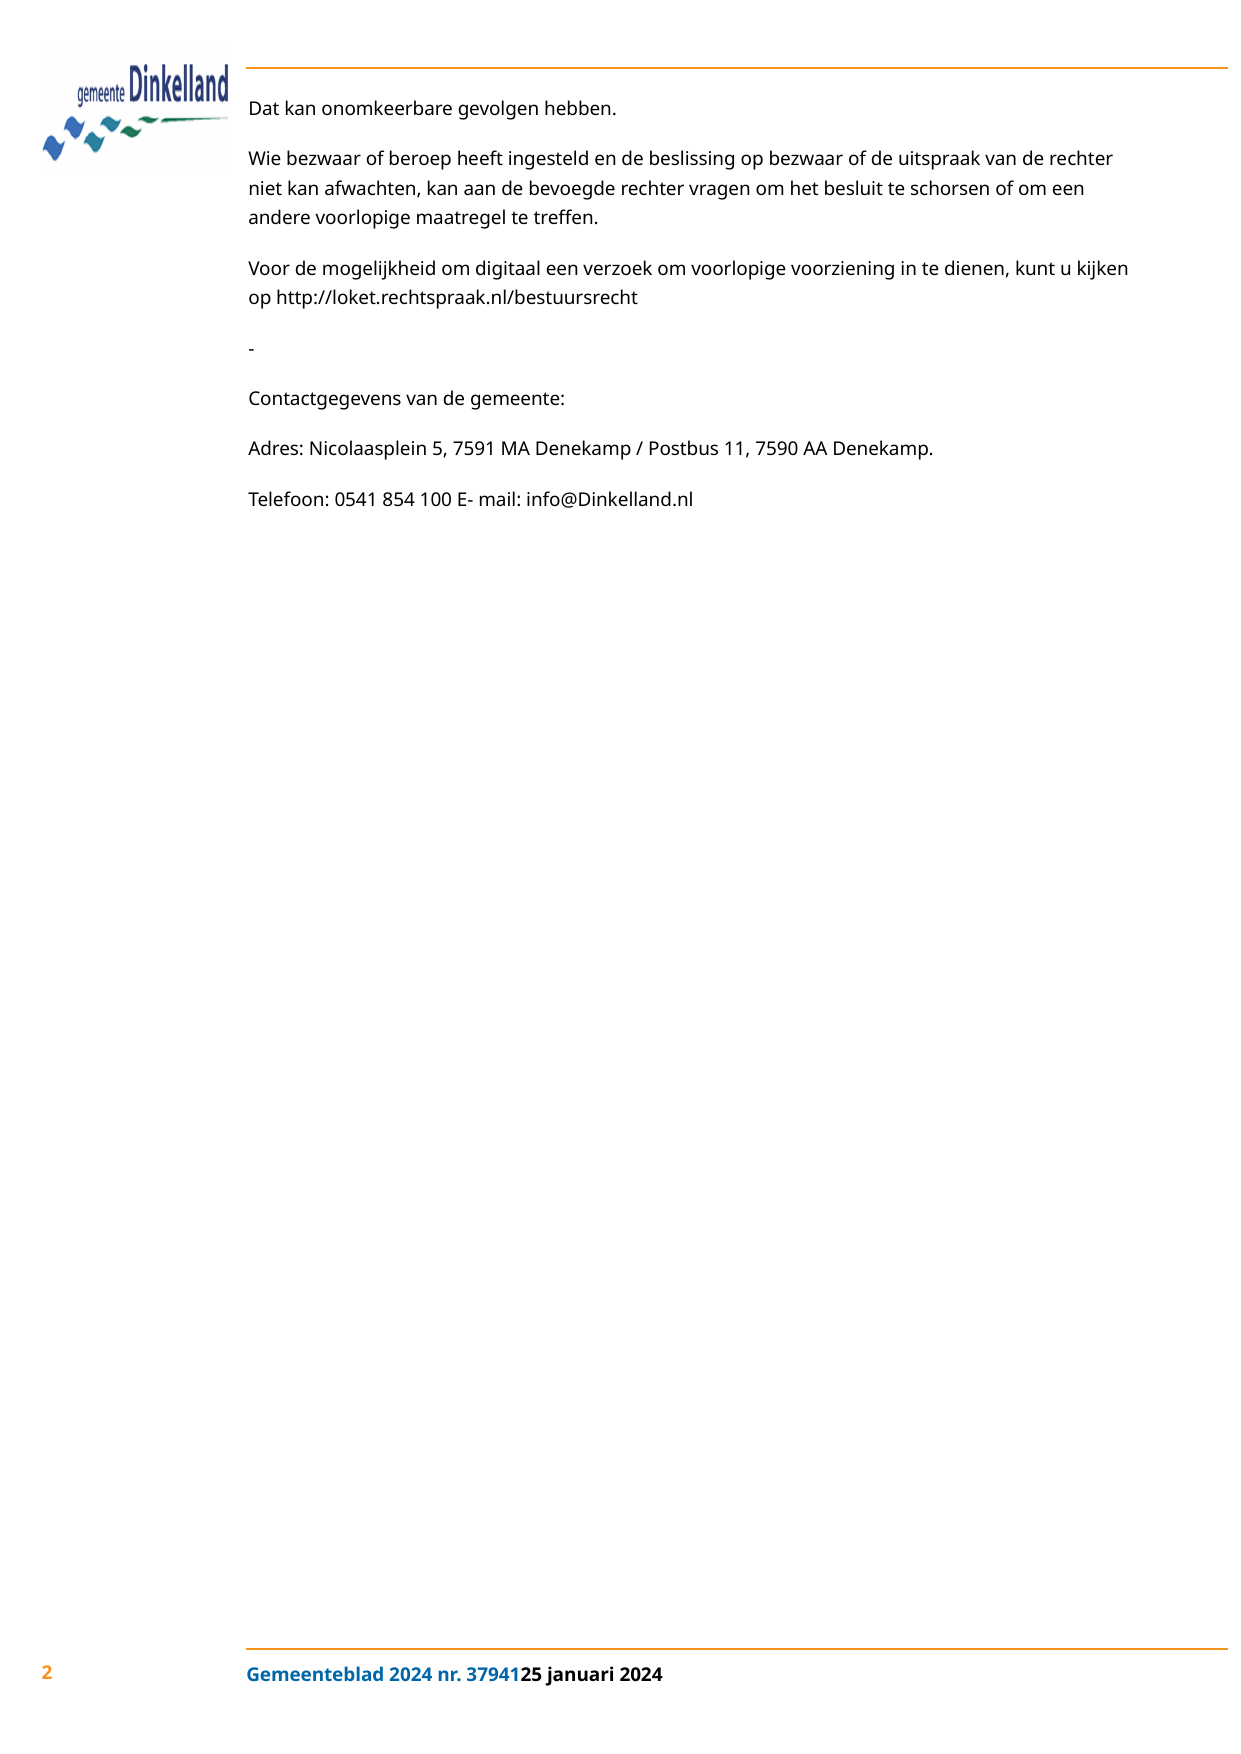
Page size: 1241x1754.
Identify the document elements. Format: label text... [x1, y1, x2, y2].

text Wie bezwaar of beroep heeft ingesteld en de beslissing op bezwaar of de uitspraak van de rechter niet kan afwachten, kan aan de bevoegde rechter vragen om het besluit te schorsen of om een andere voorlopige maatregel te treffen. [248, 145, 1152, 230]
picture [41, 47, 231, 172]
text - [248, 335, 1152, 361]
text Contactgegevens van de gemeente: [248, 385, 1152, 411]
text Telefoon: 0541 854 100 E- mail: info@Dinkelland.nl [248, 486, 1152, 512]
text Dat kan onomkeerbare gevolgen hebben. [248, 95, 1152, 121]
text Adres: Nicolaasplein 5, 7591 MA Denekamp / Postbus 11, 7590 AA Denekamp. [248, 436, 1152, 461]
text Voor de mogelijkheid om digitaal een verzoek om voorlopige voorziening in te dienen, kunt u kijken op http://loket.rechtspraak.nl/bestuursrecht [248, 255, 1152, 310]
